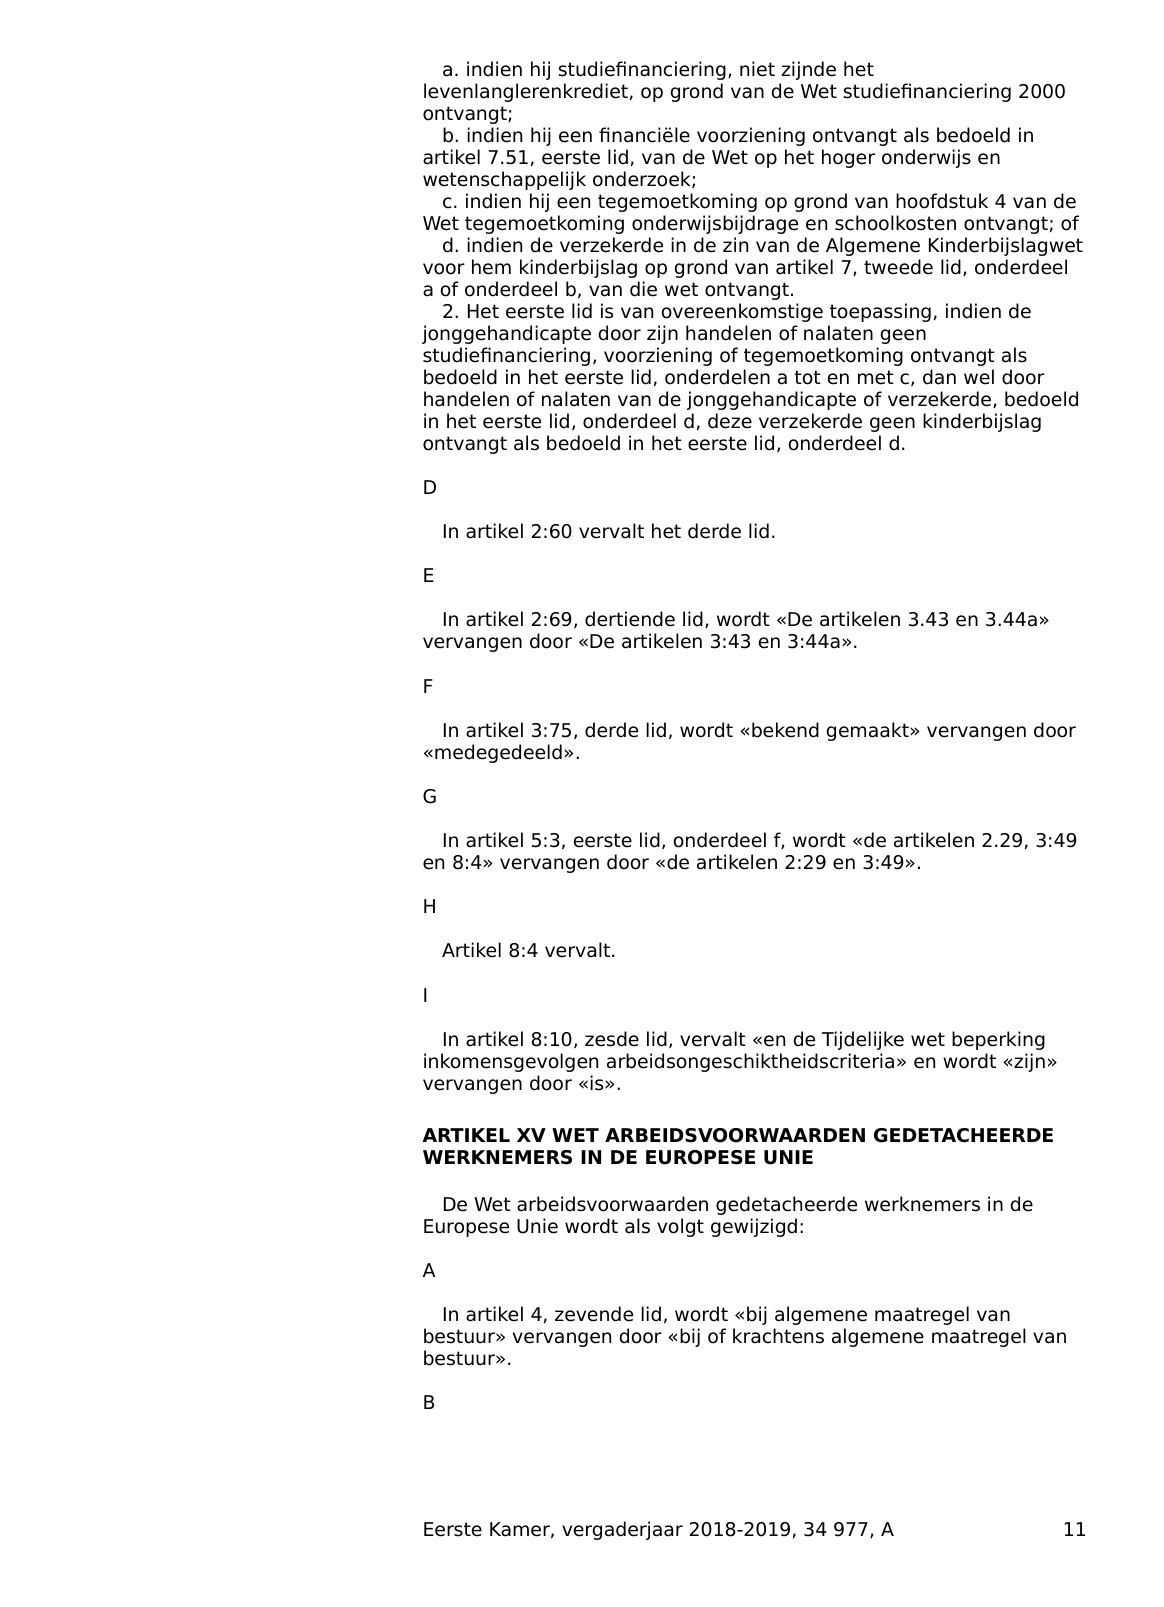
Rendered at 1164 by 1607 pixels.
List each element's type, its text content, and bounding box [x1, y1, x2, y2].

text I [422, 984, 1087, 1006]
text D [422, 477, 1087, 499]
text In artikel 8:10, zesde lid, vervalt «en de Tijdelijke wet beperking inkomensgevolgen arbeidsongeschiktheidscriteria» en wordt «zijn» vervangen door «is». [422, 1029, 1087, 1094]
text a. indien hij studiefinanciering, niet zijnde het levenlanglerenkrediet, op grond van de Wet studiefinanciering 2000 ontvangt; [422, 59, 1087, 125]
text In artikel 5:3, eerste lid, onderdeel f, wordt «de artikelen 2.29, 3:49 en 8:4» vervangen door «de artikelen 2:29 en 3:49». [422, 830, 1087, 874]
text In artikel 4, zevende lid, wordt «bij algemene maatregel van bestuur» vervangen door «bij of krachtens algemene maatregel van bestuur». [422, 1304, 1087, 1370]
text De Wet arbeidsvoorwaarden gedetacheerde werknemers in de Europese Unie wordt als volgt gewijzigd: [422, 1193, 1087, 1237]
text G [422, 786, 1087, 808]
subtitle ARTIKEL XV WET ARBEIDSVOORWAARDEN GEDETACHEERDE WERKNEMERS IN DE EUROPESE UNIE [422, 1124, 1087, 1168]
text In artikel 2:60 vervalt het derde lid. [422, 521, 1087, 543]
text A [422, 1260, 1087, 1282]
text 2. Het eerste lid is van overeenkomstige toepassing, indien de jonggehandicapte door zijn handelen of nalaten geen studiefinanciering, voorziening of tegemoetkoming ontvangt als bedoeld in het eerste lid, onderdelen a tot en met c, dan wel door handelen of nalaten van de jonggehandicapte of verzekerde, bedoeld in het eerste lid, onderdeel d, deze verzekerde geen kinderbijslag ontvangt als bedoeld in het eerste lid, onderdeel d. [422, 301, 1087, 455]
text Artikel 8:4 vervalt. [422, 940, 1087, 962]
text b. indien hij een financiële voorziening ontvangt als bedoeld in artikel 7.51, eerste lid, van de Wet op het hoger onderwijs en wetenschappelijk onderzoek; [422, 125, 1087, 191]
text In artikel 3:75, derde lid, wordt «bekend gemaakt» vervangen door «medegedeeld». [422, 720, 1087, 764]
text d. indien de verzekerde in de zin van de Algemene Kinderbijslagwet voor hem kinderbijslag op grond van artikel 7, tweede lid, onderdeel a of onderdeel b, van die wet ontvangt. [422, 235, 1087, 301]
text c. indien hij een tegemoetkoming op grond van hoofdstuk 4 van de Wet tegemoetkoming onderwijsbijdrage en schoolkosten ontvangt; of [422, 191, 1087, 235]
text E [422, 565, 1087, 587]
text H [422, 896, 1087, 918]
text In artikel 2:69, dertiende lid, wordt «De artikelen 3.43 en 3.44a» vervangen door «De artikelen 3:43 en 3:44a». [422, 609, 1087, 653]
text F [422, 676, 1087, 697]
text B [422, 1392, 1087, 1414]
